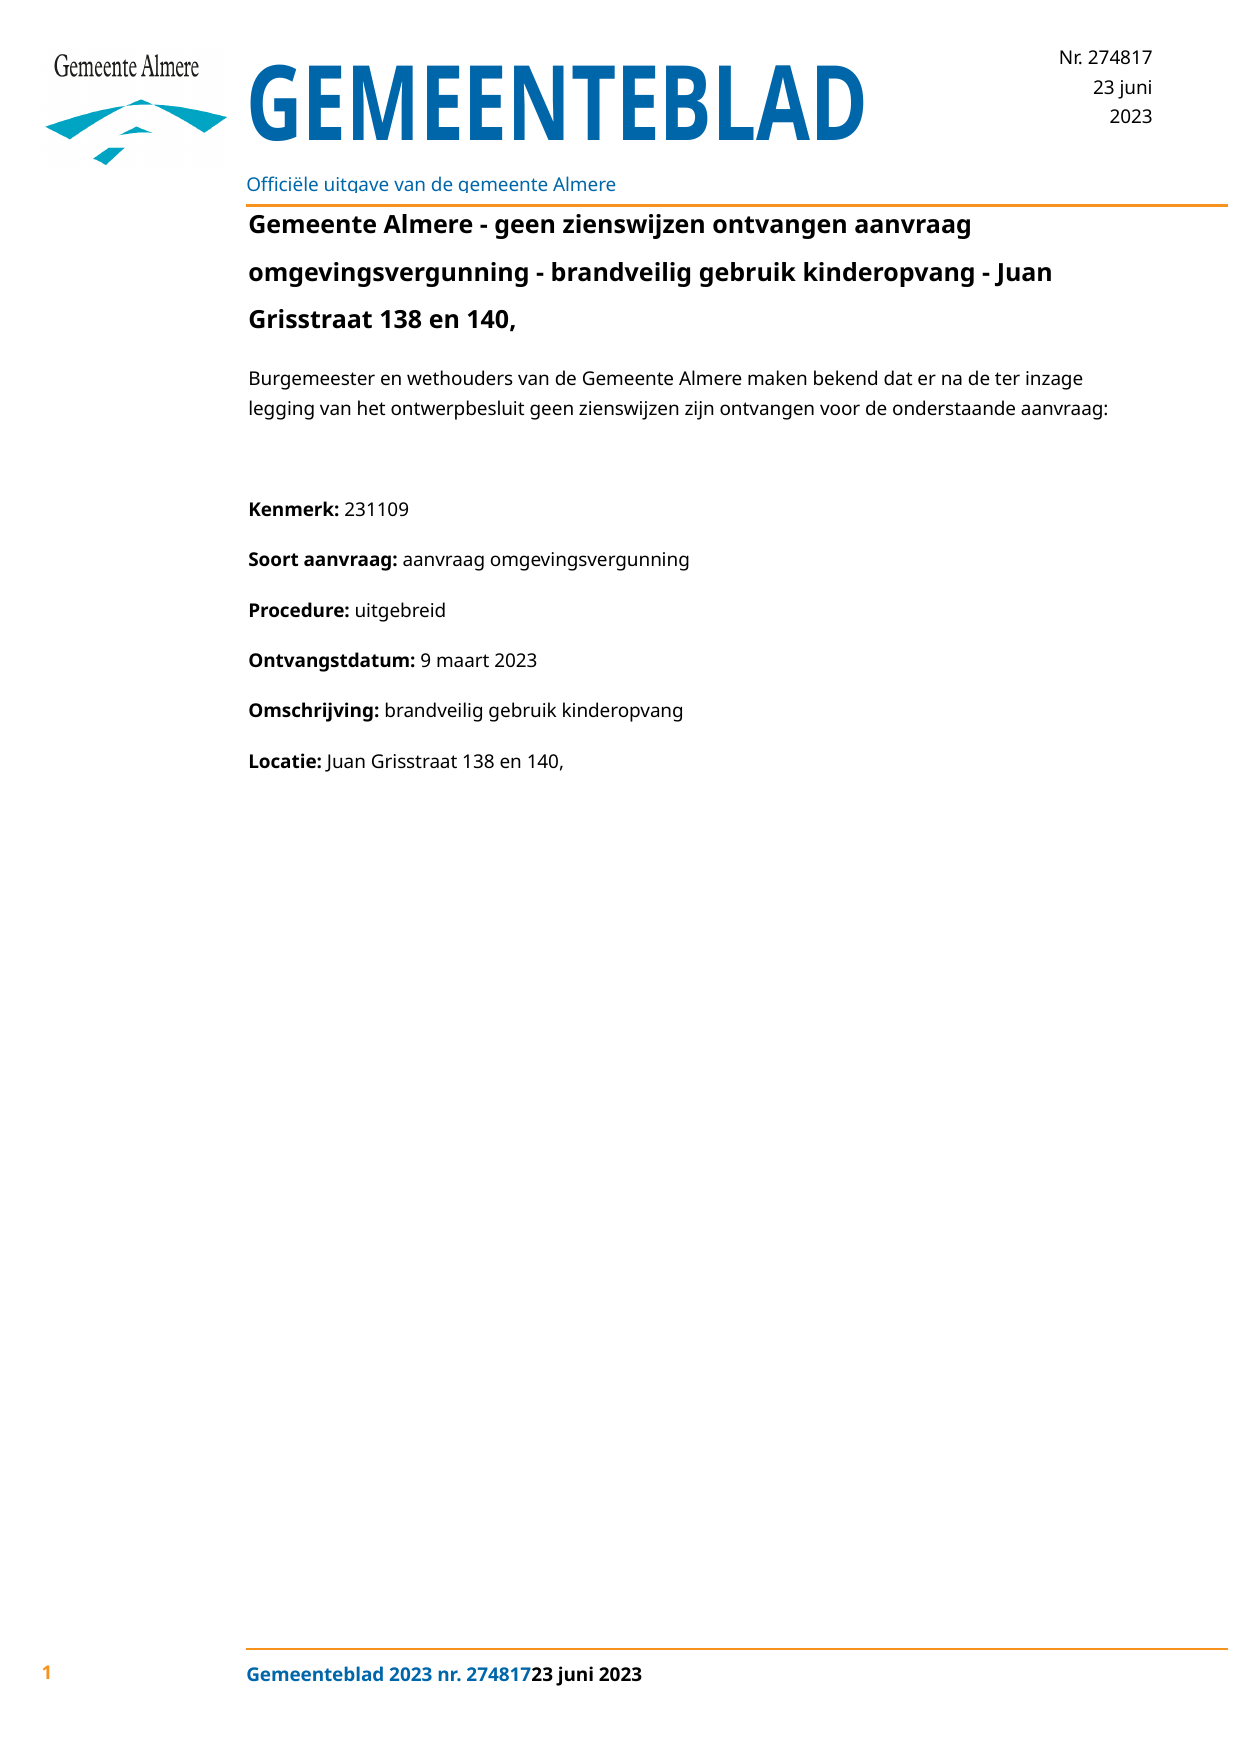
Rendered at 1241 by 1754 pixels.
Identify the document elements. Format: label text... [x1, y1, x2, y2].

text Locatie: Juan Grisstraat 138 en 140, [248, 748, 1152, 774]
text Kenmerk: 231109 [248, 496, 1152, 522]
picture [41, 47, 231, 172]
text Ontvangstdatum: 9 maart 2023 [248, 647, 1152, 673]
text Procedure: uitgebreid [248, 597, 1152, 622]
text Omschrijving: brandveilig gebruik kinderopvang [248, 698, 1152, 723]
text Gemeente Almere - geen zienswijzen ontvangen aanvraag omgevingsvergunning - brandveilig gebruik kinderopvang - Juan Grisstraat 138 en 140, [248, 207, 1152, 336]
text Soort aanvraag: aanvraag omgevingsvergunning [248, 546, 1152, 572]
text Burgemeester en wethouders van de Gemeente Almere maken bekend dat er na de ter inzage legging van het ontwerpbesluit geen zienswijzen zijn ontvangen voor de onderstaande aanvraag: [248, 366, 1152, 421]
